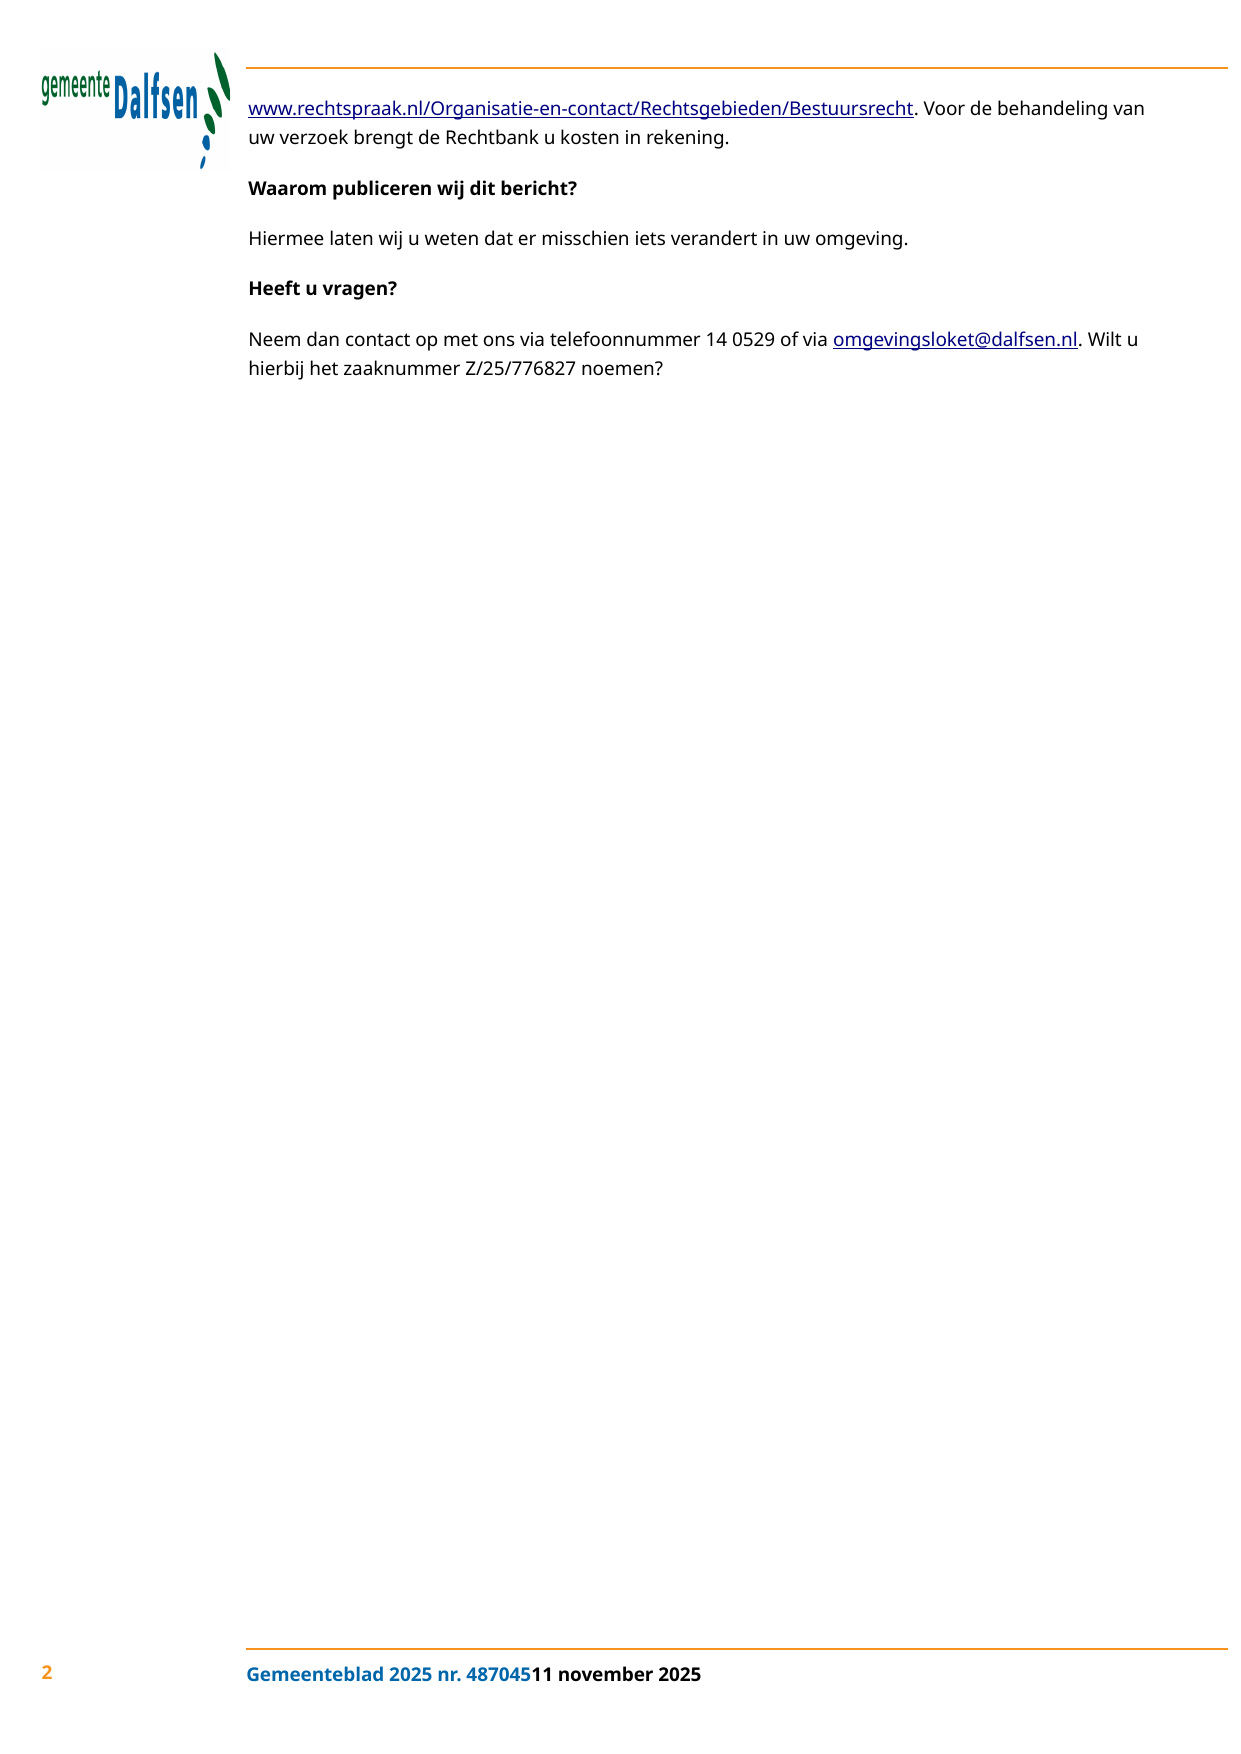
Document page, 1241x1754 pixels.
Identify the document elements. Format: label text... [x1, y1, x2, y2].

text Heeft u vragen? [248, 276, 1152, 301]
text Neem dan contact op met ons via telefoonnummer 14 0529 of via omgevingsloket@dalfsen.nl. Wilt u hierbij het zaaknummer Z/25/776827 noemen? [248, 326, 1152, 381]
text www.rechtspraak.nl/Organisatie-en-contact/Rechtsgebieden/Bestuursrecht. Voor de behandeling van uw verzoek brengt de Rechtbank u kosten in rekening. [248, 95, 1152, 150]
text Hiermee laten wij u weten dat er misschien iets verandert in uw omgeving. [248, 225, 1152, 251]
text Waarom publiceren wij dit bericht? [248, 175, 1152, 201]
picture [41, 47, 231, 172]
